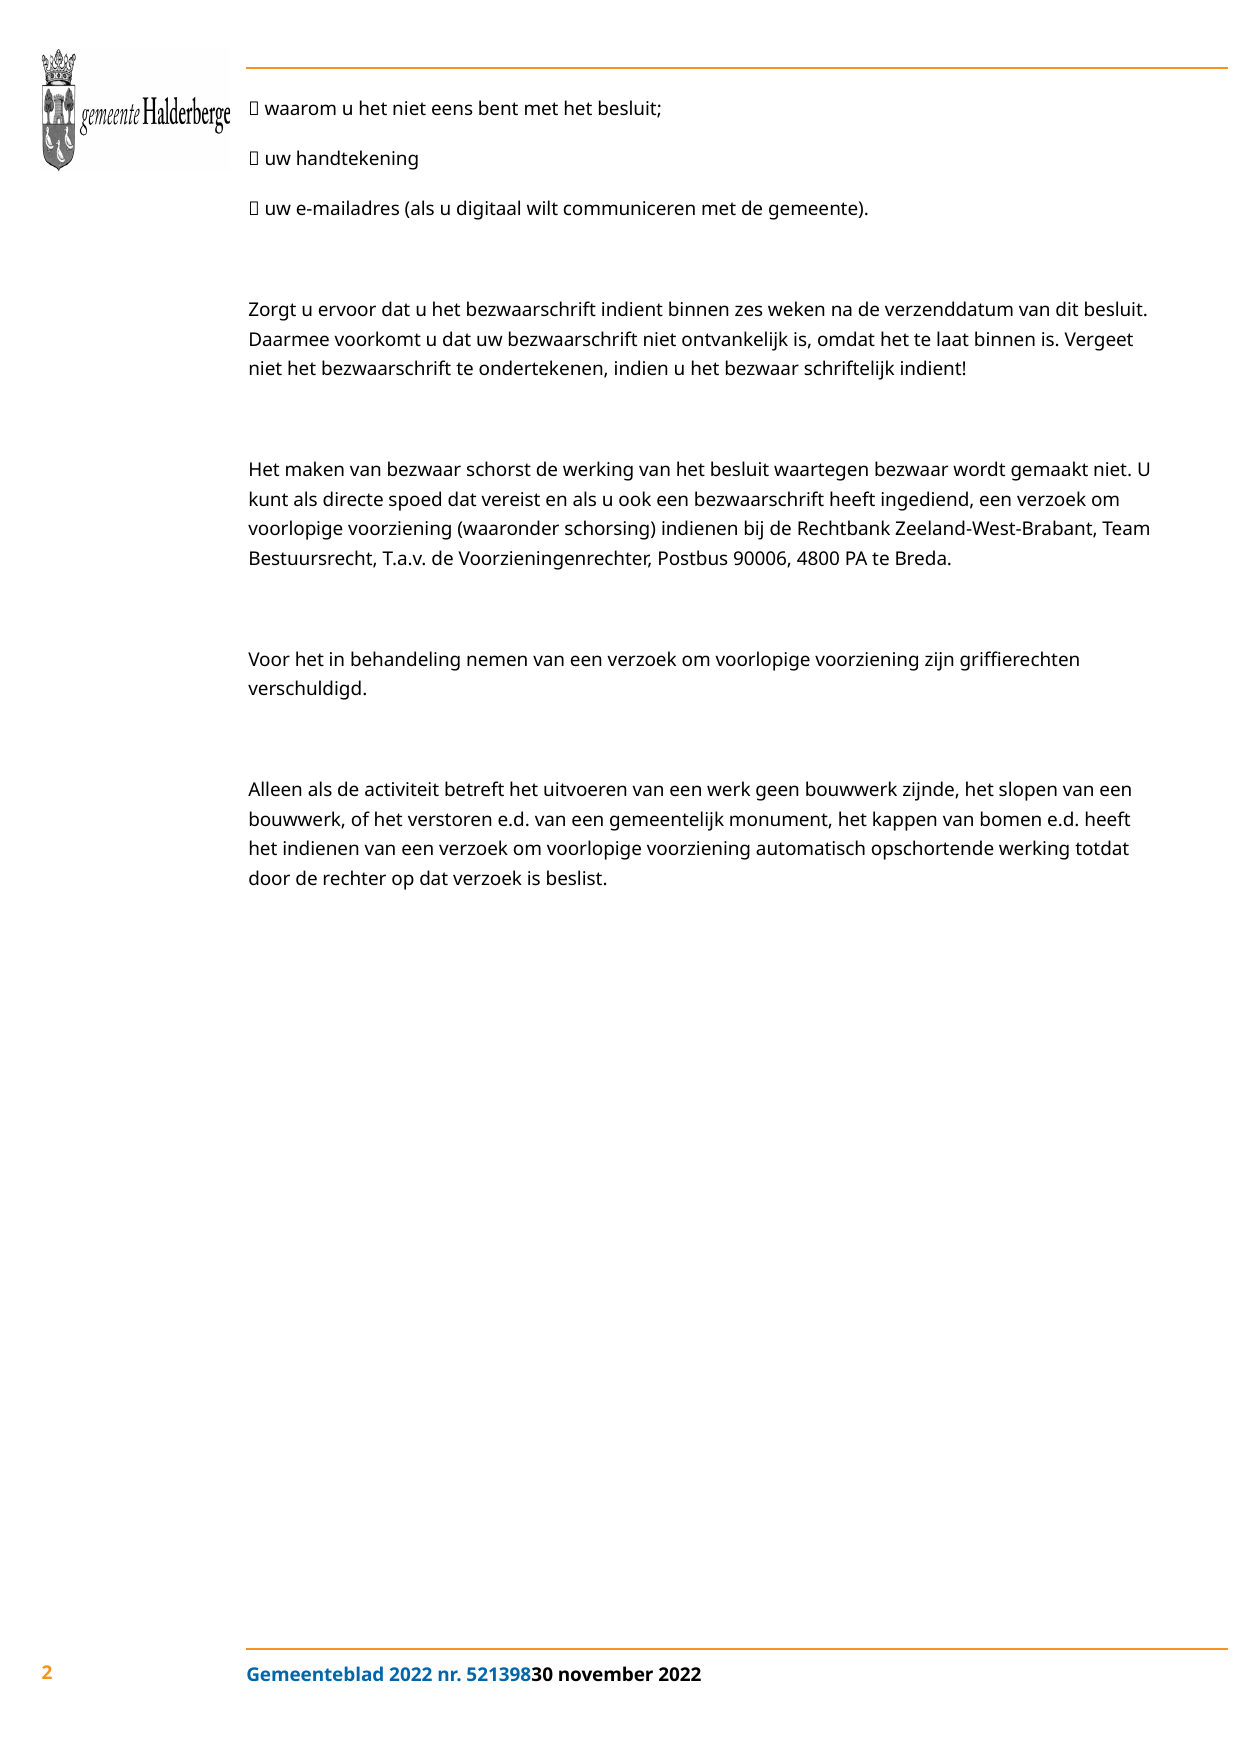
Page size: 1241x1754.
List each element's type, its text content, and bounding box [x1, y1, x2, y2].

text Voor het in behandeling nemen van een verzoek om voorlopige voorziening zijn griffierechten verschuldigd. [248, 646, 1152, 701]
text  uw e-mailadres (als u digitaal wilt communiceren met de gemeente). [248, 196, 1152, 221]
text  uw handtekening [248, 145, 1152, 171]
text  waarom u het niet eens bent met het besluit; [248, 95, 1152, 121]
text Het maken van bezwaar schorst de werking van het besluit waartegen bezwaar wordt gemaakt niet. U kunt als directe spoed dat vereist en als u ook een bezwaarschrift heeft ingediend, een verzoek om voorlopige voorziening (waaronder schorsing) indienen bij de Rechtbank Zeeland-West-Brabant, Team Bestuursrecht, T.a.v. de Voorzieningenrechter, Postbus 90006, 4800 PA te Breda. [248, 456, 1152, 571]
text Alleen als de activiteit betreft het uitvoeren van een werk geen bouwwerk zijnde, het slopen van een bouwwerk, of het verstoren e.d. van een gemeentelijk monument, het kappen van bomen e.d. heeft het indienen van een verzoek om voorlopige voorziening automatisch opschortende werking totdat door de rechter op dat verzoek is beslist. [248, 776, 1152, 891]
picture [41, 47, 231, 172]
text Zorgt u ervoor dat u het bezwaarschrift indient binnen zes weken na de verzenddatum van dit besluit. Daarmee voorkomt u dat uw bezwaarschrift niet ontvankelijk is, omdat het te laat binnen is. Vergeet niet het bezwaarschrift te ondertekenen, indien u het bezwaar schriftelijk indient! [248, 296, 1152, 381]
